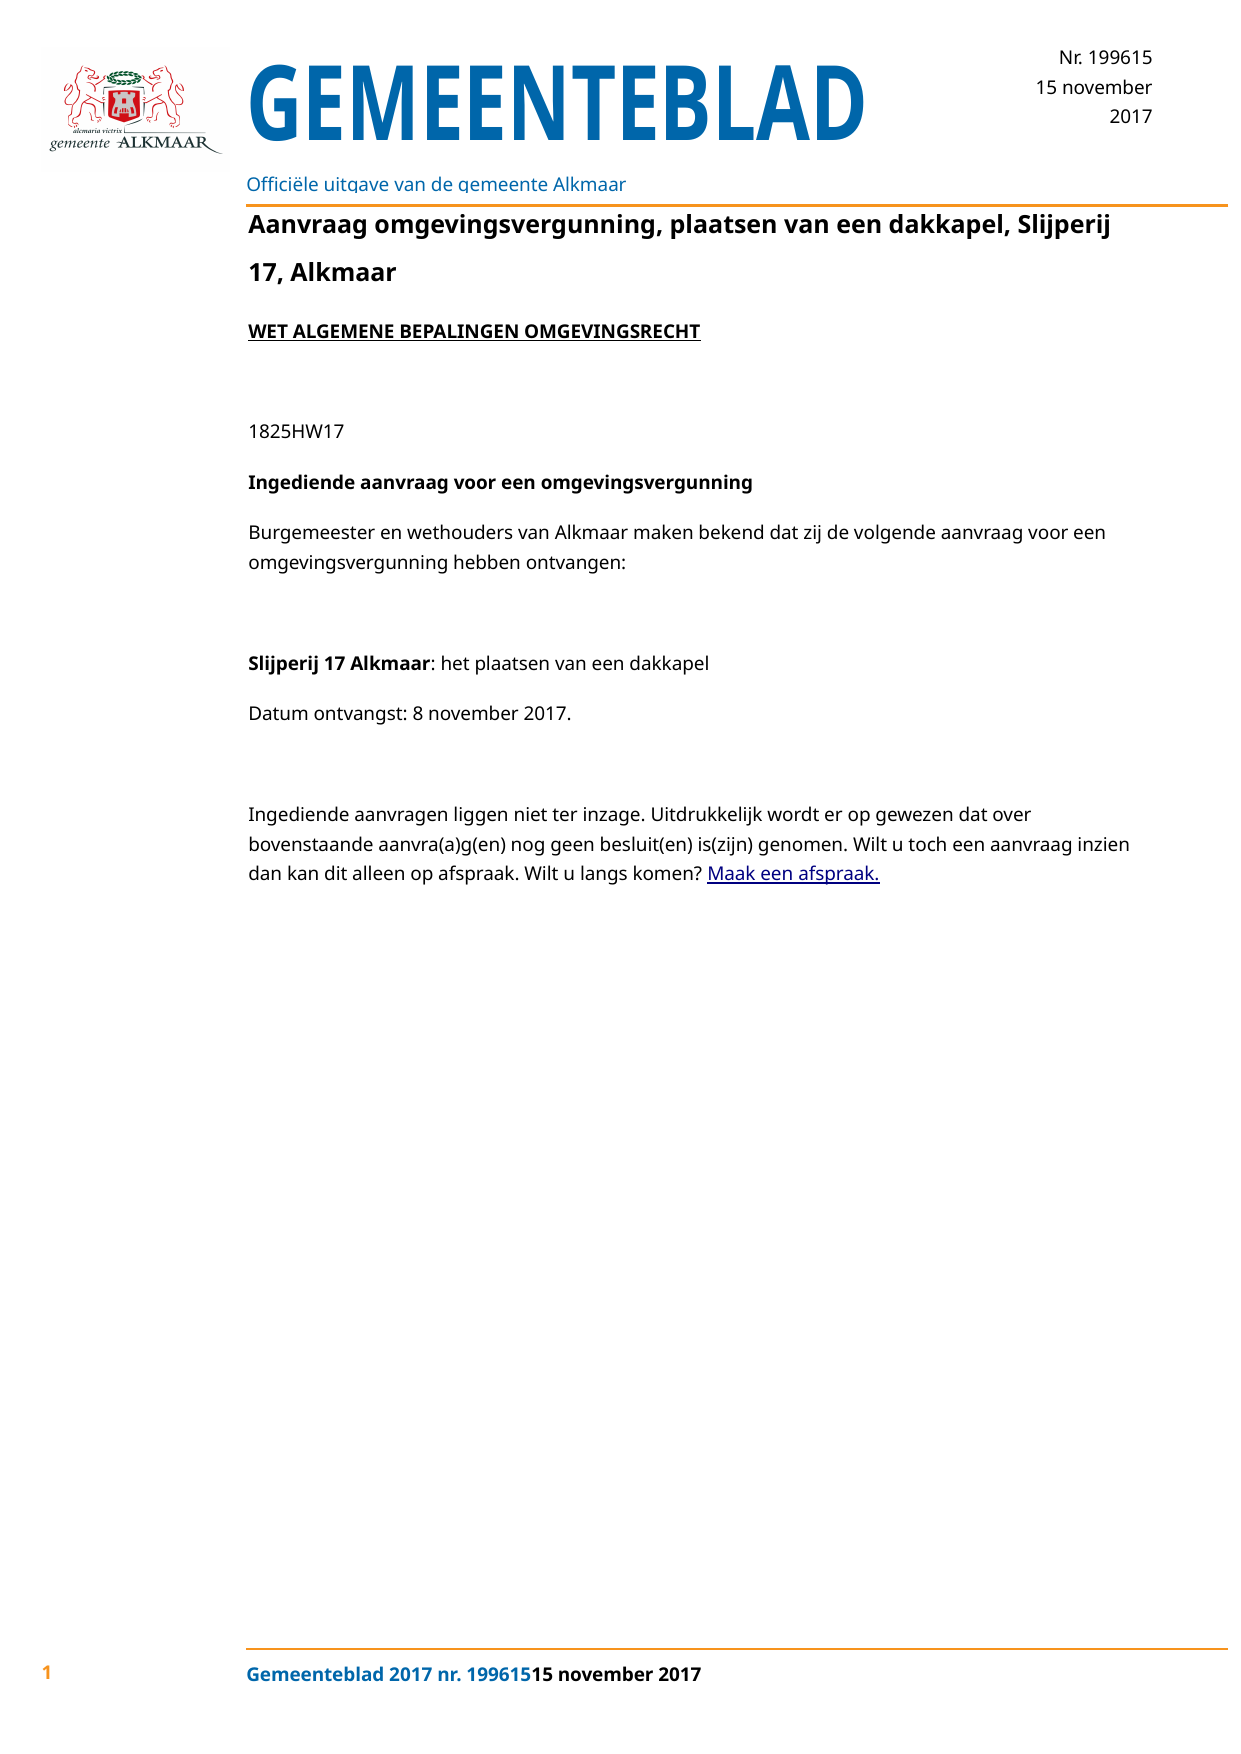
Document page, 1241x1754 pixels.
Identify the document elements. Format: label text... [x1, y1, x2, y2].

text WET ALGEMENE BEPALINGEN OMGEVINGSRECHT [248, 318, 1152, 344]
text Ingediende aanvragen liggen niet ter inzage. Uitdrukkelijk wordt er op gewezen dat over bovenstaande aanvra(a)g(en) nog geen besluit(en) is(zijn) genomen. Wilt u toch een aanvraag inzien dan kan dit alleen op afspraak. Wilt u langs komen? Maak een afspraak. [248, 801, 1152, 886]
text Datum ontvangst: 8 november 2017. [248, 700, 1152, 726]
text Burgemeester en wethouders van Alkmaar maken bekend dat zij de volgende aanvraag voor een omgevingsvergunning hebben ontvangen: [248, 519, 1152, 575]
text Aanvraag omgevingsvergunning, plaatsen van een dakkapel, Slijperij 17, Alkmaar [248, 207, 1152, 288]
text 1825HW17 [248, 419, 1152, 444]
picture [41, 47, 231, 172]
text Slijperij 17 Alkmaar: het plaatsen van een dakkapel [248, 650, 1152, 676]
text Ingediende aanvraag voor een omgevingsvergunning [248, 469, 1152, 495]
